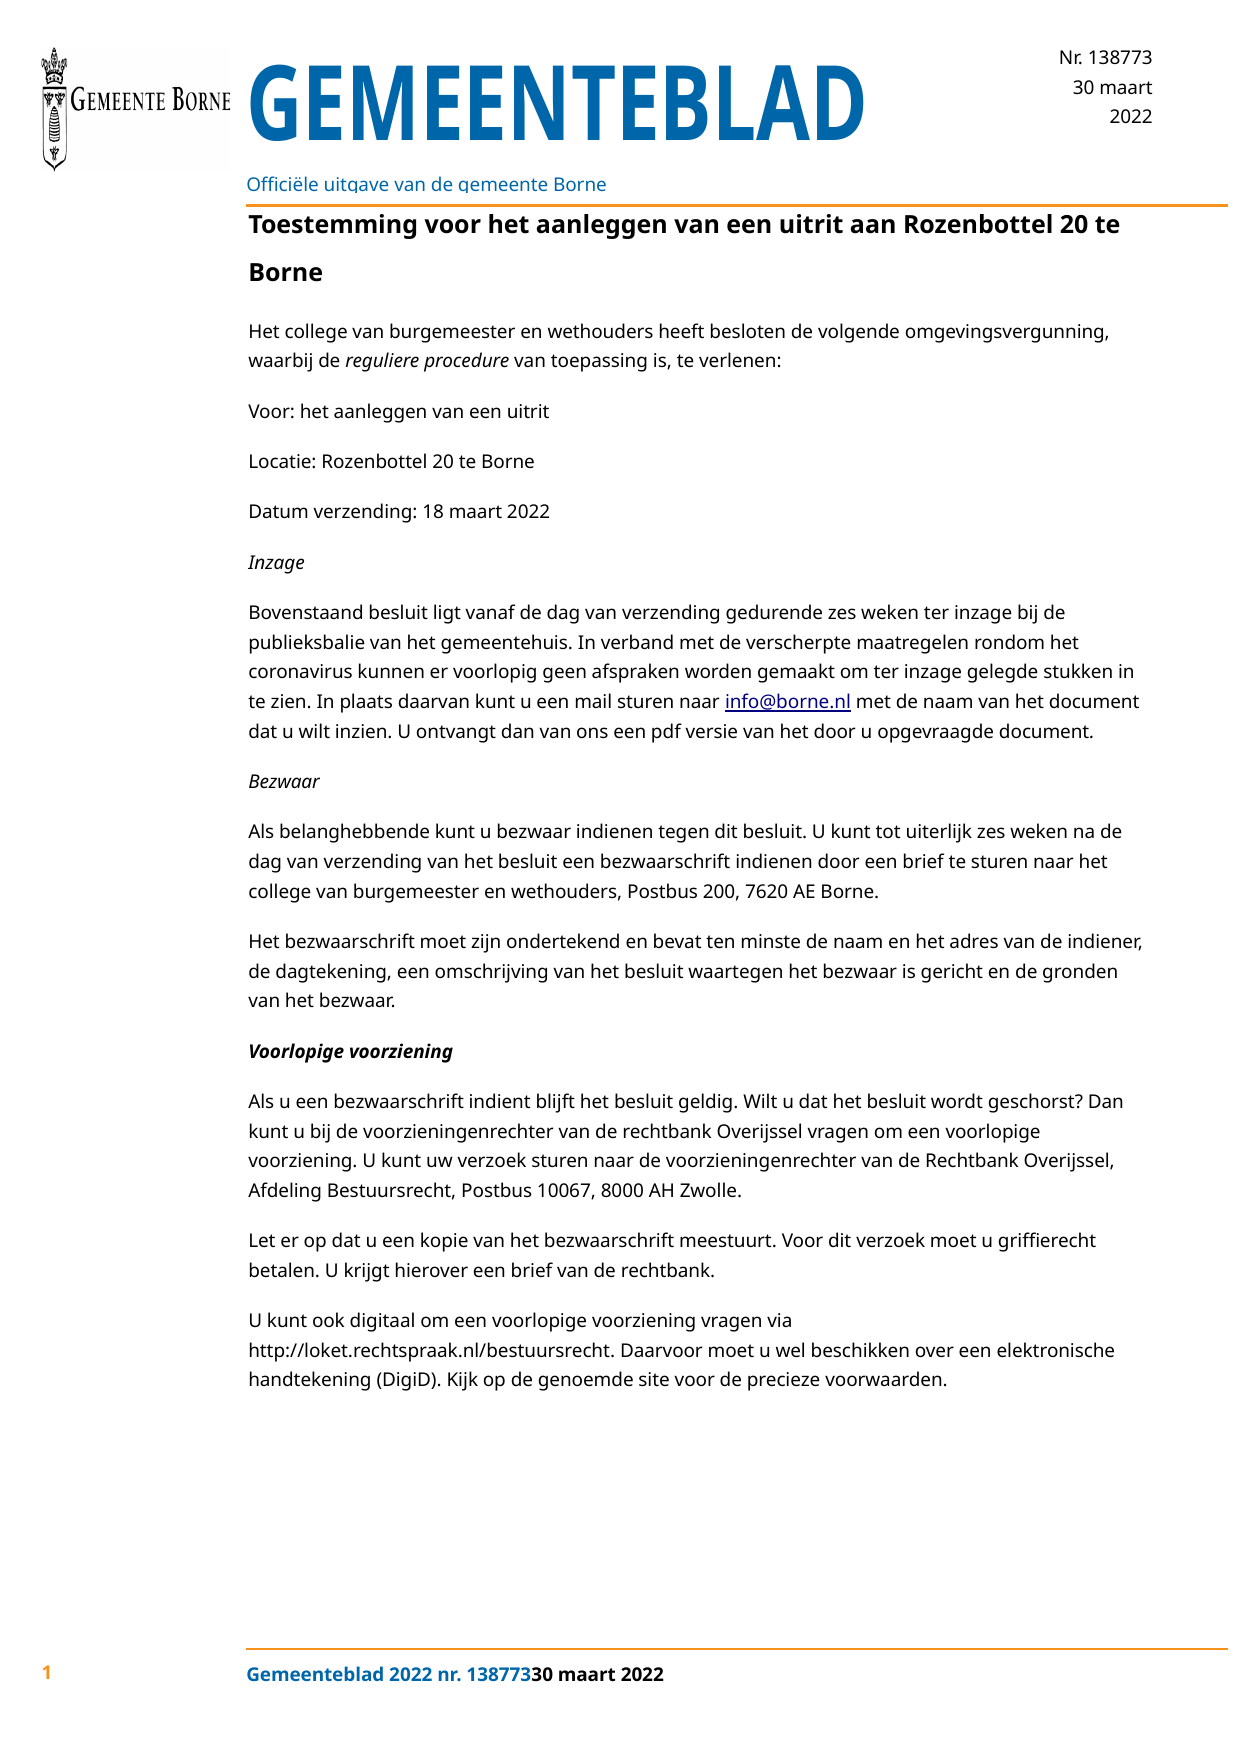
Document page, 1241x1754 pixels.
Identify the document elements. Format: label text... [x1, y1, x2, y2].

text Datum verzending: 18 maart 2022 [248, 499, 1152, 524]
text Voor: het aanleggen van een uitrit [248, 398, 1152, 424]
text Het college van burgemeester en wethouders heeft besloten de volgende omgevingsvergunning, waarbij de reguliere procedure van toepassing is, te verlenen: [248, 318, 1152, 373]
text Bovenstaand besluit ligt vanaf de dag van verzending gedurende zes weken ter inzage bij de publieksbalie van het gemeentehuis. In verband met de verscherpte maatregelen rondom het coronavirus kunnen er voorlopig geen afspraken worden gemaakt om ter inzage gelegde stukken in te zien. In plaats daarvan kunt u een mail sturen naar info@borne.nl met de naam van het document dat u wilt inzien. U ontvangt dan van ons een pdf versie van het door u opgevraagde document. [248, 599, 1152, 744]
text Toestemming voor het aanleggen van een uitrit aan Rozenbottel 20 te Borne [248, 207, 1152, 288]
text Let er op dat u een kopie van het bezwaarschrift meestuurt. Voor dit verzoek moet u griffierecht betalen. U krijgt hierover een brief van de rechtbank. [248, 1227, 1152, 1283]
text U kunt ook digitaal om een voorlopige voorziening vragen via http://loket.rechtspraak.nl/bestuursrecht. Daarvoor moet u wel beschikken over een elektronische handtekening (DigiD). Kijk op de genoemde site voor de precieze voorwaarden. [248, 1307, 1152, 1392]
text Voorlopige voorziening [248, 1038, 1152, 1064]
text Locatie: Rozenbottel 20 te Borne [248, 448, 1152, 474]
text Inzage [248, 549, 1152, 575]
text Bezwaar [248, 768, 1152, 794]
picture [41, 47, 231, 172]
text Als belanghebbende kunt u bezwaar indienen tegen dit besluit. U kunt tot uiterlijk zes weken na de dag van verzending van het besluit een bezwaarschrift indienen door een brief te sturen naar het college van burgemeester en wethouders, Postbus 200, 7620 AE Borne. [248, 819, 1152, 904]
text Als u een bezwaarschrift indient blijft het besluit geldig. Wilt u dat het besluit wordt geschorst? Dan kunt u bij de voorzieningenrechter van de rechtbank Overijssel vragen om een voorlopige voorziening. U kunt uw verzoek sturen naar de voorzieningenrechter van de Rechtbank Overijssel, Afdeling Bestuursrecht, Postbus 10067, 8000 AH Zwolle. [248, 1088, 1152, 1203]
text Het bezwaarschrift moet zijn ondertekend en bevat ten minste de naam en het adres van de indiener, de dagtekening, een omschrijving van het besluit waartegen het bezwaar is gericht en de gronden van het bezwaar. [248, 928, 1152, 1013]
